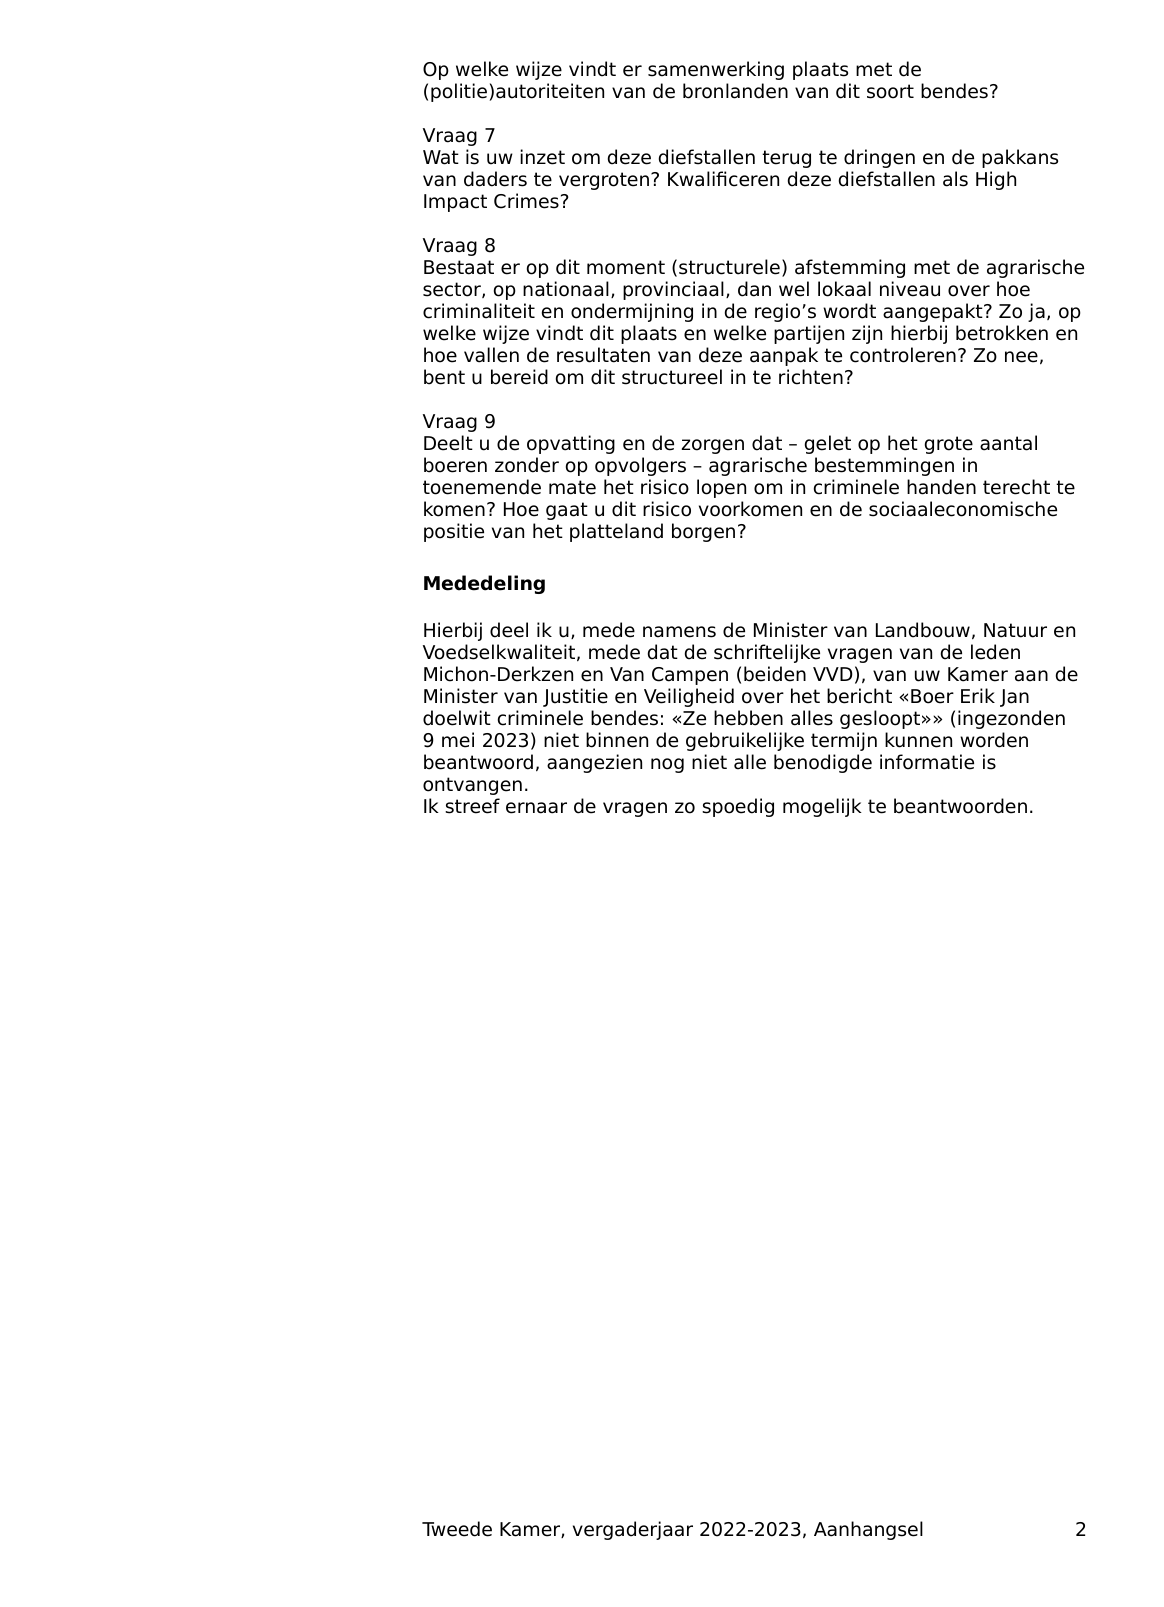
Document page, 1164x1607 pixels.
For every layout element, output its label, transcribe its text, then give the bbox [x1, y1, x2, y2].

text Bestaat er op dit moment (structurele) afstemming met de agrarische sector, op nationaal, provinciaal, dan wel lokaal niveau over hoe criminaliteit en ondermijning in de regio’s wordt aangepakt? Zo ja, op welke wijze vindt dit plaats en welke partijen zijn hierbij betrokken en hoe vallen de resultaten van deze aanpak te controleren? Zo nee, bent u bereid om dit structureel in te richten? [422, 257, 1087, 389]
text Hierbij deel ik u, mede namens de Minister van Landbouw, Natuur en Voedselkwaliteit, mede dat de schriftelijke vragen van de leden Michon-Derkzen en Van Campen (beiden VVD), van uw Kamer aan de Minister van Justitie en Veiligheid over het bericht «Boer Erik Jan doelwit criminele bendes: «Ze hebben alles gesloopt»» (ingezonden 9 mei 2023) niet binnen de gebruikelijke termijn kunnen worden beantwoord, aangezien nog niet alle benodigde informatie is ontvangen. [422, 620, 1087, 796]
text Vraag 8 [422, 235, 1087, 257]
subtitle Mededeling [422, 573, 1087, 595]
text Wat is uw inzet om deze diefstallen terug te dringen en de pakkans van daders te vergroten? Kwalificeren deze diefstallen als High Impact Crimes? [422, 147, 1087, 213]
text Op welke wijze vindt er samenwerking plaats met de (politie)autoriteiten van de bronlanden van dit soort bendes? [422, 59, 1087, 103]
text Vraag 9 [422, 411, 1087, 433]
text Vraag 7 [422, 125, 1087, 147]
text Ik streef ernaar de vragen zo spoedig mogelijk te beantwoorden. [422, 796, 1087, 818]
text Deelt u de opvatting en de zorgen dat – gelet op het grote aantal boeren zonder op opvolgers – agrarische bestemmingen in toenemende mate het risico lopen om in criminele handen terecht te komen? Hoe gaat u dit risico voorkomen en de sociaaleconomische positie van het platteland borgen? [422, 433, 1087, 543]
